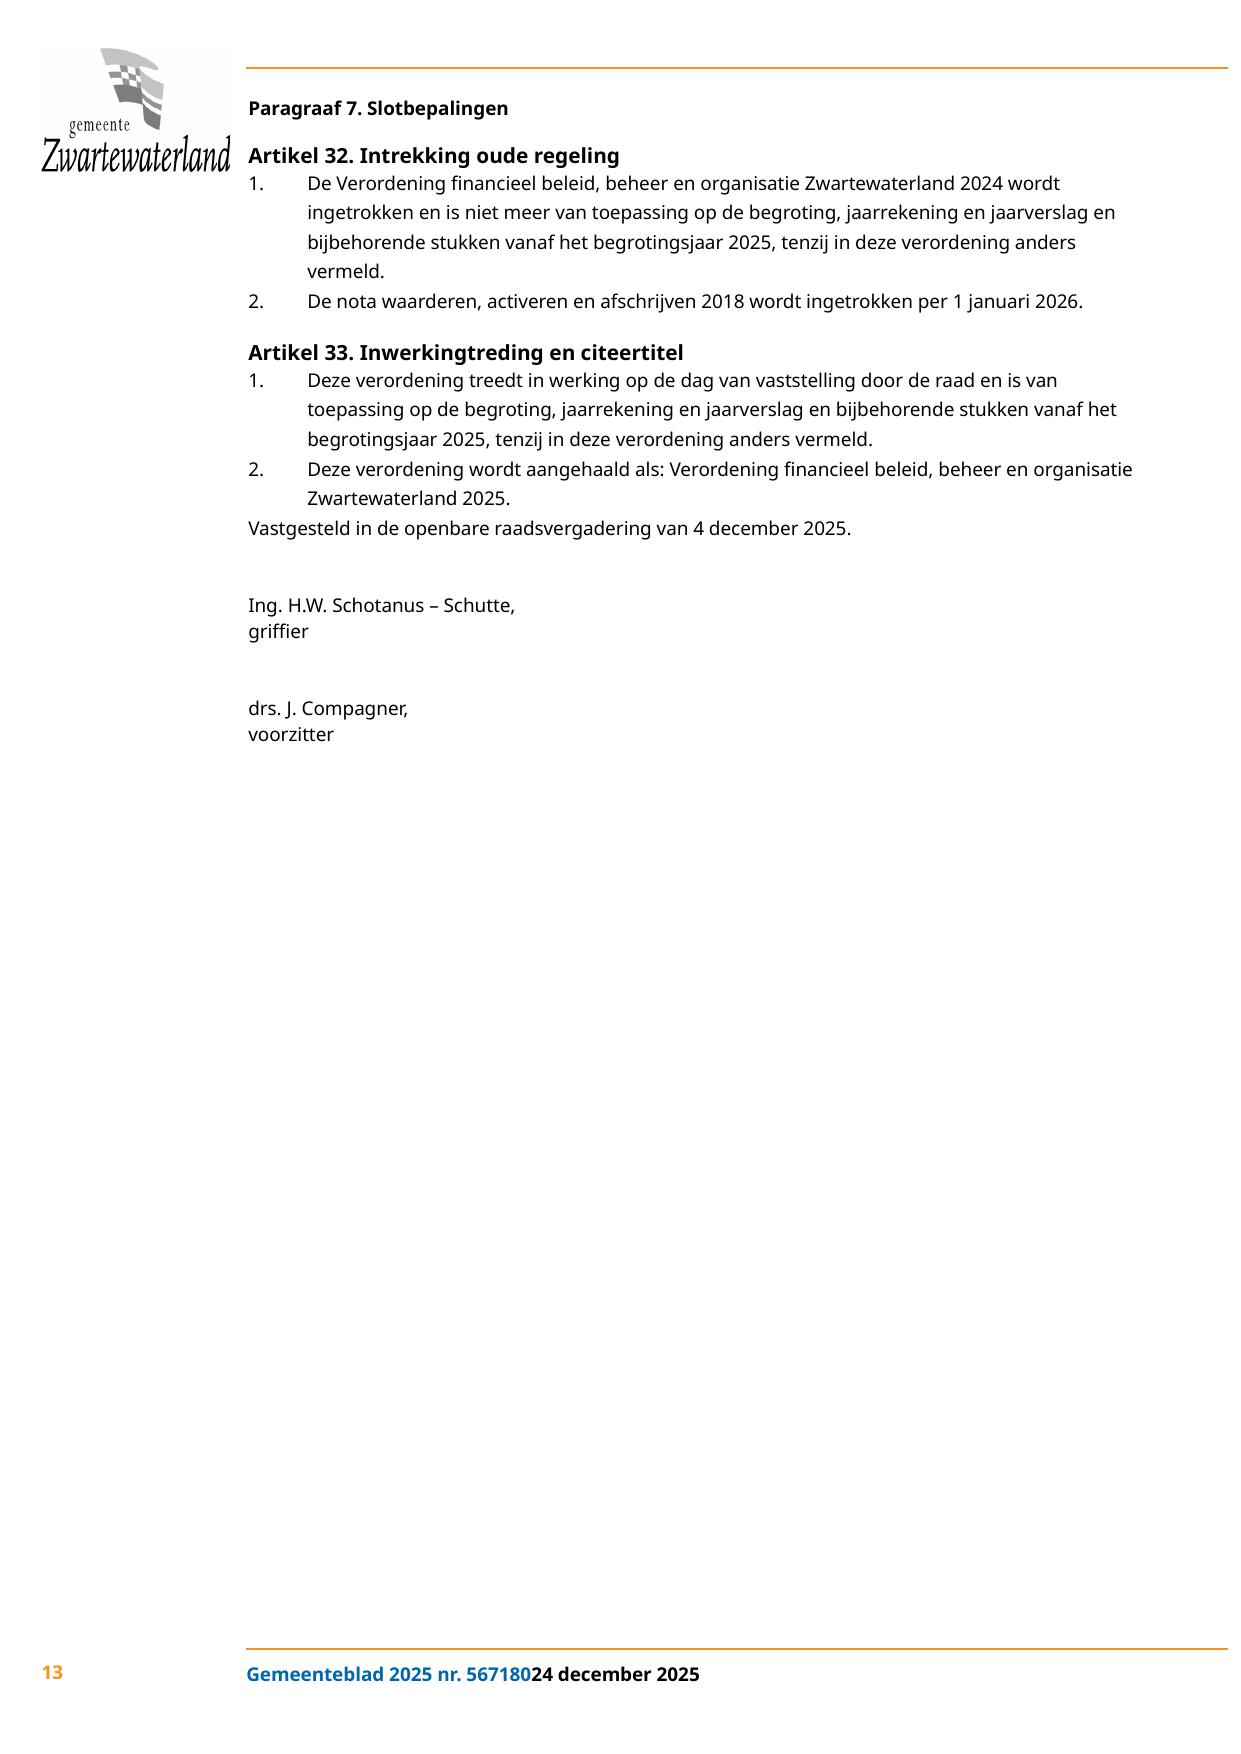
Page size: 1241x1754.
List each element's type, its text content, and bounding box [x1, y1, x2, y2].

text drs. J. Compagner, [248, 695, 1152, 721]
list De nota waarderen, activeren en afschrijven 2018 wordt ingetrokken per 1 januari 2026. [248, 288, 1152, 314]
text Vastgesteld in de openbare raadsvergadering van 4 december 2025. [248, 515, 1152, 541]
text Artikel 33. Inwerkingtreding en citeertitel [248, 338, 1152, 367]
text Paragraaf 7. Slotbepalingen [248, 95, 1152, 121]
text Artikel 32. Intrekking oude regeling [248, 141, 1152, 170]
text Ing. H.W. Schotanus – Schutte, [248, 592, 1152, 618]
picture [41, 47, 231, 172]
text griffier [248, 618, 1152, 643]
list Deze verordening wordt aangehaald als: Verordening financieel beleid, beheer en organisatie Zwartewaterland 2025. [248, 456, 1152, 511]
text voorzitter [248, 721, 1152, 746]
list Deze verordening treedt in werking op de dag van vaststelling door de raad en is van toepassing op de begroting, jaarrekening en jaarverslag en bijbehorende stukken vanaf het begrotingsjaar 2025, tenzij in deze verordening anders vermeld. [248, 367, 1152, 452]
list De Verordening financieel beleid, beheer en organisatie Zwartewaterland 2024 wordt ingetrokken en is niet meer van toepassing op de begroting, jaarrekening en jaarverslag en bijbehorende stukken vanaf het begrotingsjaar 2025, tenzij in deze verordening anders vermeld. [248, 170, 1152, 284]
